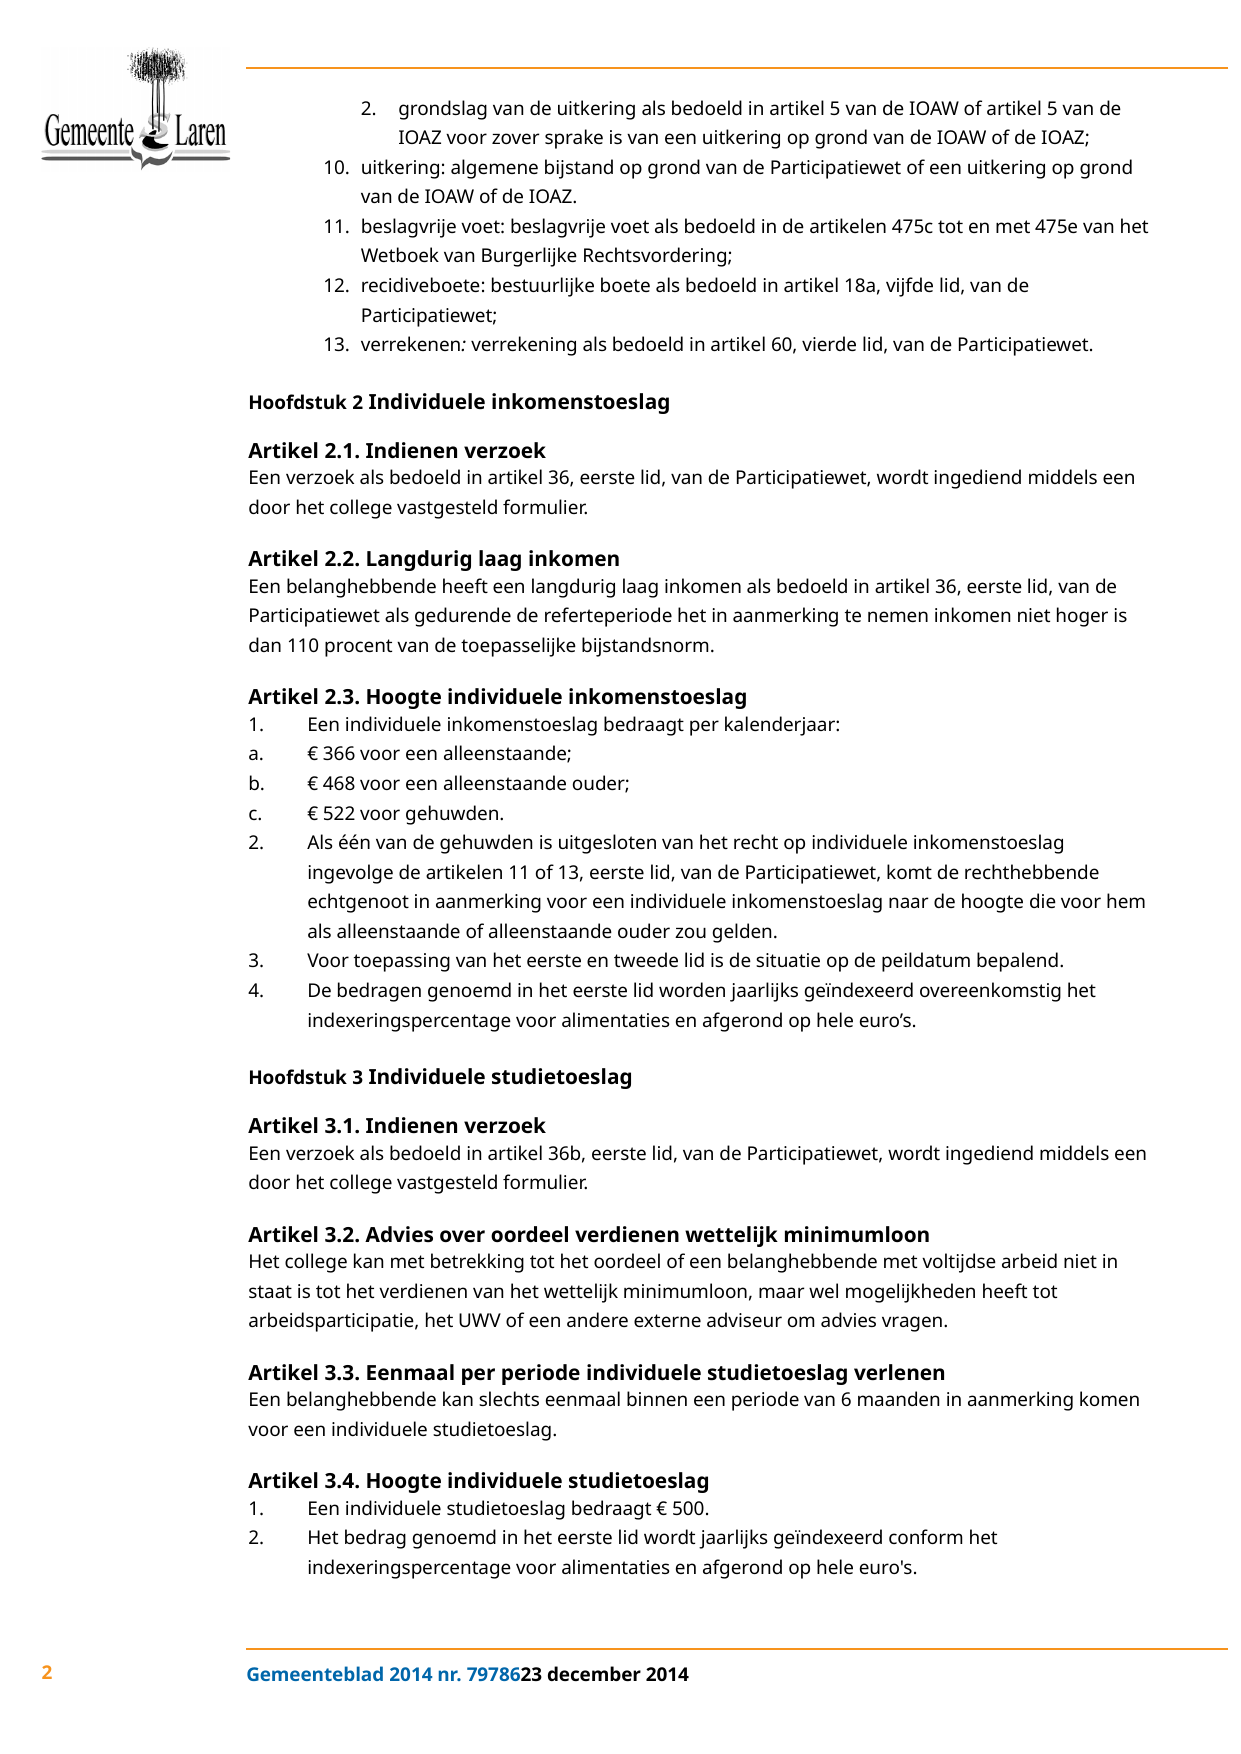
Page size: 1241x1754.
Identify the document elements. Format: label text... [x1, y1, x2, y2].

text Een verzoek als bedoeld in artikel 36b, eerste lid, van de Participatiewet, wordt ingediend middels een door het college vastgesteld formulier. [248, 1140, 1152, 1195]
text Een belanghebbende heeft een langdurig laag inkomen als bedoeld in artikel 36, eerste lid, van de Participatiewet als gedurende de referteperiode het in aanmerking te nemen inkomen niet hoger is dan 110 procent van de toepasselijke bijstandsnorm. [248, 573, 1152, 658]
list Voor toepassing van het eerste en tweede lid is de situatie op de peildatum bepalend. [248, 948, 1152, 973]
text Het college kan met betrekking tot het oordeel of een belanghebbende met voltijdse arbeid niet in staat is tot het verdienen van het wettelijk minimumloon, maar wel mogelijkheden heeft tot arbeidsparticipatie, het UWV of een andere externe adviseur om advies vragen. [248, 1248, 1152, 1333]
list € 468 voor een alleenstaande ouder; [248, 770, 1152, 796]
list De bedragen genoemd in het eerste lid worden jaarlijks geïndexeerd overeenkomstig het indexeringspercentage voor alimentaties en afgerond op hele euro’s. [248, 977, 1152, 1032]
list € 522 voor gehuwden. [248, 800, 1152, 825]
list recidiveboete: bestuurlijke boete als bedoeld in artikel 18a, vijfde lid, van de Participatiewet; [323, 272, 1152, 328]
list Een individuele studietoeslag bedraagt € 500. [248, 1495, 1152, 1520]
list Een individuele inkomenstoeslag bedraagt per kalenderjaar: [248, 711, 1152, 737]
text Artikel 2.1. Indienen verzoek [248, 436, 1152, 464]
list beslagvrije voet: beslagvrije voet als bedoeld in de artikelen 475c tot en met 475e van het Wetboek van Burgerlijke Rechtsvordering; [323, 213, 1152, 268]
text Artikel 2.3. Hoogte individuele inkomenstoeslag [248, 682, 1152, 711]
text Hoofdstuk 3 Individuele studietoeslag [248, 1062, 1152, 1091]
text Hoofdstuk 2 Individuele inkomenstoeslag [248, 387, 1152, 415]
list Het bedrag genoemd in het eerste lid wordt jaarlijks geïndexeerd conform het indexeringspercentage voor alimentaties en afgerond op hele euro's. [248, 1524, 1152, 1579]
list verrekenen: verrekening als bedoeld in artikel 60, vierde lid, van de Participatiewet. [323, 331, 1152, 357]
text Artikel 3.4. Hoogte individuele studietoeslag [248, 1466, 1152, 1495]
text Artikel 3.1. Indienen verzoek [248, 1111, 1152, 1140]
list € 366 voor een alleenstaande; [248, 741, 1152, 766]
text Een belanghebbende kan slechts eenmaal binnen een periode van 6 maanden in aanmerking komen voor een individuele studietoeslag. [248, 1386, 1152, 1442]
text Artikel 2.2. Langdurig laag inkomen [248, 544, 1152, 573]
picture [41, 47, 231, 172]
text Artikel 3.3. Eenmaal per periode individuele studietoeslag verlenen [248, 1358, 1152, 1386]
text Een verzoek als bedoeld in artikel 36, eerste lid, van de Participatiewet, wordt ingediend middels een door het college vastgesteld formulier. [248, 464, 1152, 520]
list Als één van de gehuwden is uitgesloten van het recht op individuele inkomenstoeslag ingevolge de artikelen 11 of 13, eerste lid, van de Participatiewet, komt de rechthebbende echtgenoot in aanmerking voor een individuele inkomenstoeslag naar de hoogte die voor hem als alleenstaande of alleenstaande ouder zou gelden. [248, 829, 1152, 944]
list uitkering: algemene bijstand op grond van de Participatiewet of een uitkering op grond van de IOAW of de IOAZ. [323, 154, 1152, 209]
text Artikel 3.2. Advies over oordeel verdienen wettelijk minimumloon [248, 1220, 1152, 1248]
list grondslag van de uitkering als bedoeld in artikel 5 van de IOAW of artikel 5 van de IOAZ voor zover sprake is van een uitkering op grond van de IOAW of de IOAZ; [361, 95, 1152, 150]
